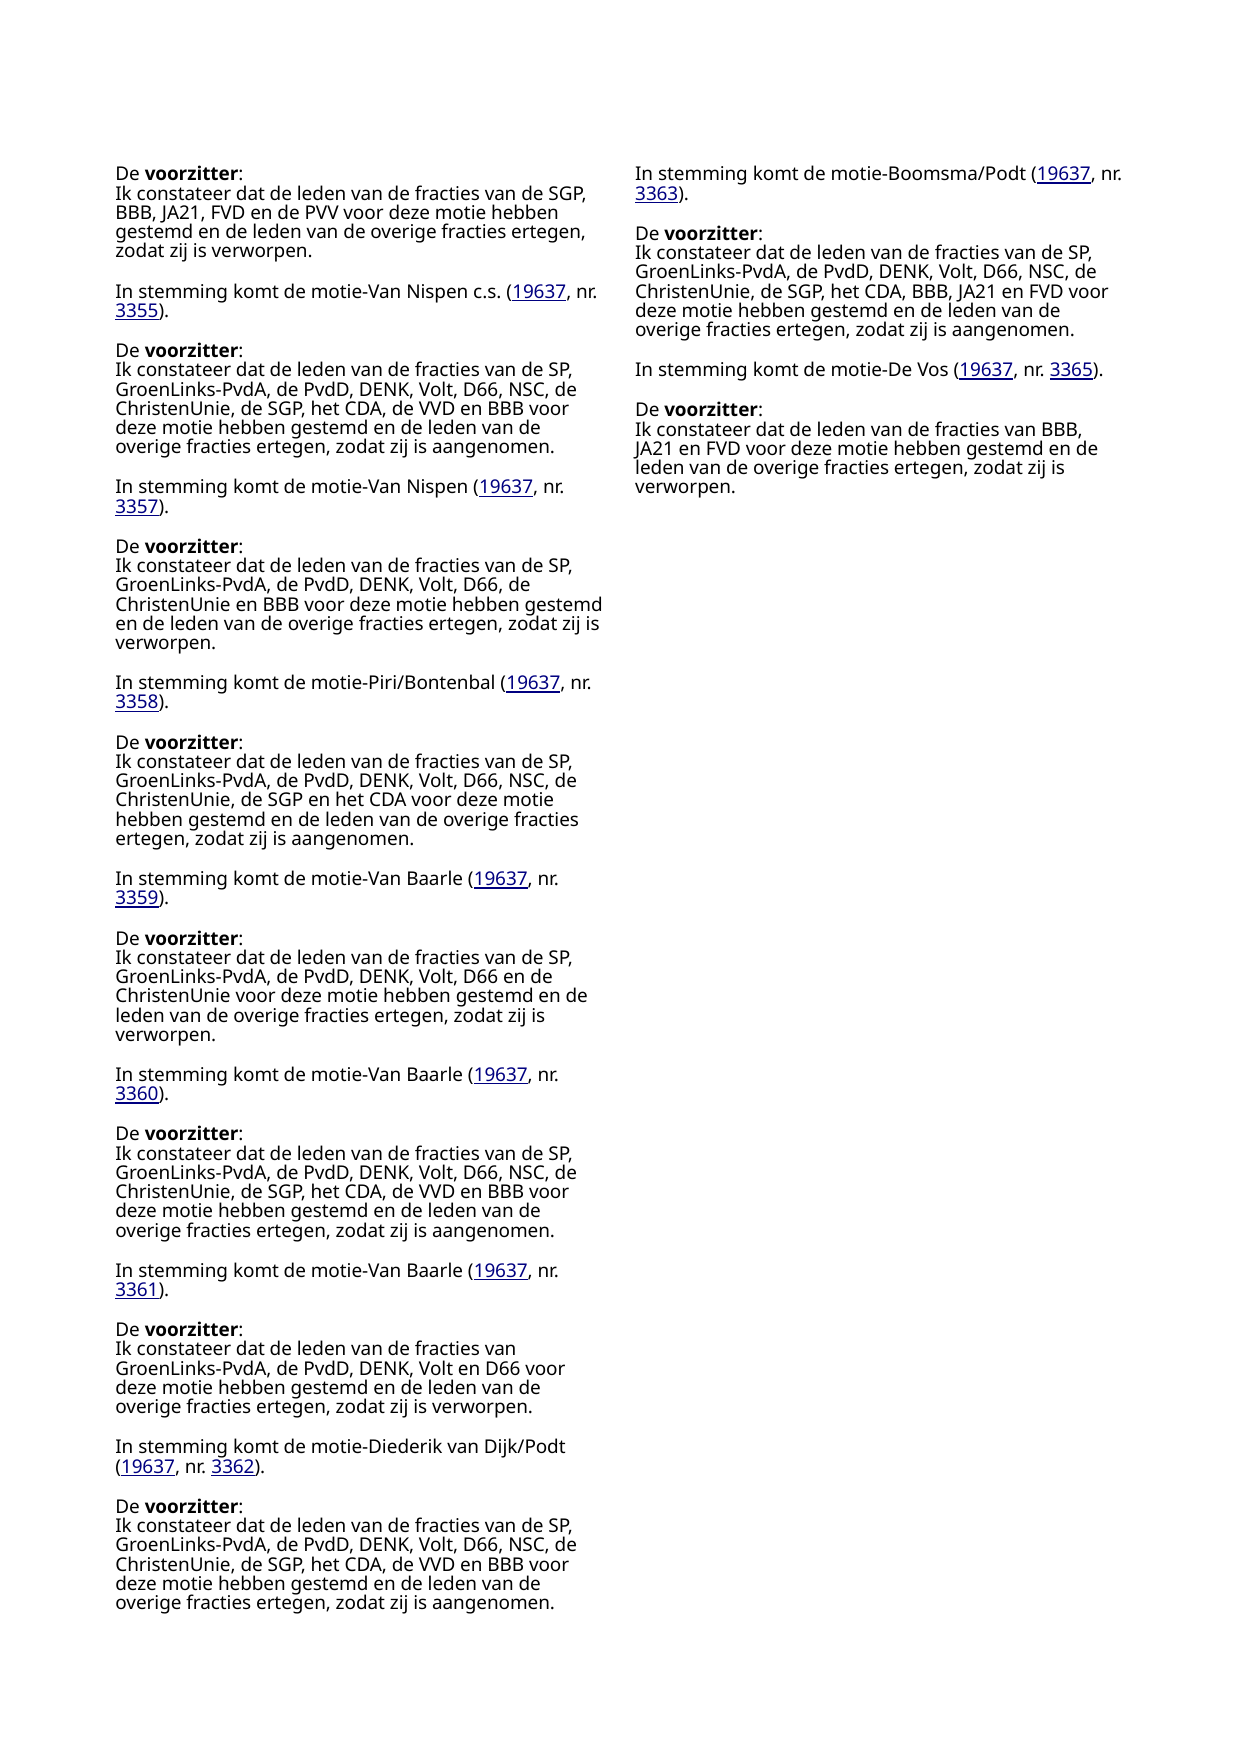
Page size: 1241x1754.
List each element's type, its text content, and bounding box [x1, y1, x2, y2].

text De voorzitter: [115, 1321, 605, 1340]
text Ik constateer dat de leden van de fracties van de SP, GroenLinks-PvdA, de PvdD, DENK, Volt, D66, de ChristenUnie en BBB voor deze motie hebben gestemd en de leden van de overige fracties ertegen, zodat zij is verworpen. [115, 557, 605, 653]
text De voorzitter: [115, 538, 605, 557]
text De voorzitter: [115, 1125, 605, 1144]
text De voorzitter: [635, 225, 1125, 244]
text Ik constateer dat de leden van de fracties van BBB, JA21 en FVD voor deze motie hebben gestemd en de leden van de overige fracties ertegen, zodat zij is verworpen. [635, 421, 1125, 498]
text In stemming komt de motie-Van Baarle (19637, nr. 3359). [115, 870, 605, 909]
text Ik constateer dat de leden van de fracties van de SGP, BBB, JA21, FVD en de PVV voor deze motie hebben gestemd en de leden van de overige fracties ertegen, zodat zij is verworpen. [115, 185, 605, 262]
text De voorzitter: [115, 342, 605, 361]
text In stemming komt de motie-Van Nispen c.s. (19637, nr. 3355). [115, 283, 605, 321]
text Ik constateer dat de leden van de fracties van de SP, GroenLinks-PvdA, de PvdD, DENK, Volt, D66, NSC, de ChristenUnie, de SGP, het CDA, de VVD en BBB voor deze motie hebben gestemd en de leden van de overige fracties ertegen, zodat zij is aangenomen. [115, 1517, 605, 1613]
text Ik constateer dat de leden van de fracties van de SP, GroenLinks-PvdA, de PvdD, DENK, Volt, D66 en de ChristenUnie voor deze motie hebben gestemd en de leden van de overige fracties ertegen, zodat zij is verworpen. [115, 949, 605, 1045]
text In stemming komt de motie-De Vos (19637, nr. 3365). [635, 361, 1125, 381]
text In stemming komt de motie-Boomsma/Podt (19637, nr. 3363). [635, 165, 1125, 204]
text Ik constateer dat de leden van de fracties van de SP, GroenLinks-PvdA, de PvdD, DENK, Volt, D66, NSC, de ChristenUnie, de SGP, het CDA, de VVD en BBB voor deze motie hebben gestemd en de leden van de overige fracties ertegen, zodat zij is aangenomen. [115, 1144, 605, 1241]
text In stemming komt de motie-Piri/Bontenbal (19637, nr. 3358). [115, 674, 605, 713]
text In stemming komt de motie-Diederik van Dijk/Podt (19637, nr. 3362). [115, 1438, 605, 1477]
text Ik constateer dat de leden van de fracties van de SP, GroenLinks-PvdA, de PvdD, DENK, Volt, D66, NSC, de ChristenUnie, de SGP en het CDA voor deze motie hebben gestemd en de leden van de overige fracties ertegen, zodat zij is aangenomen. [115, 753, 605, 849]
text Ik constateer dat de leden van de fracties van de SP, GroenLinks-PvdA, de PvdD, DENK, Volt, D66, NSC, de ChristenUnie, de SGP, het CDA, de VVD en BBB voor deze motie hebben gestemd en de leden van de overige fracties ertegen, zodat zij is aangenomen. [115, 361, 605, 458]
text De voorzitter: [635, 401, 1125, 421]
text De voorzitter: [115, 1498, 605, 1517]
text De voorzitter: [115, 734, 605, 753]
text De voorzitter: [115, 165, 605, 185]
text Ik constateer dat de leden van de fracties van de SP, GroenLinks-PvdA, de PvdD, DENK, Volt, D66, NSC, de ChristenUnie, de SGP, het CDA, BBB, JA21 en FVD voor deze motie hebben gestemd en de leden van de overige fracties ertegen, zodat zij is aangenomen. [635, 244, 1125, 340]
text De voorzitter: [115, 929, 605, 949]
text Ik constateer dat de leden van de fracties van GroenLinks-PvdA, de PvdD, DENK, Volt en D66 voor deze motie hebben gestemd en de leden van de overige fracties ertegen, zodat zij is verworpen. [115, 1340, 605, 1417]
text In stemming komt de motie-Van Baarle (19637, nr. 3360). [115, 1066, 605, 1104]
text In stemming komt de motie-Van Nispen (19637, nr. 3357). [115, 478, 605, 517]
text In stemming komt de motie-Van Baarle (19637, nr. 3361). [115, 1262, 605, 1300]
